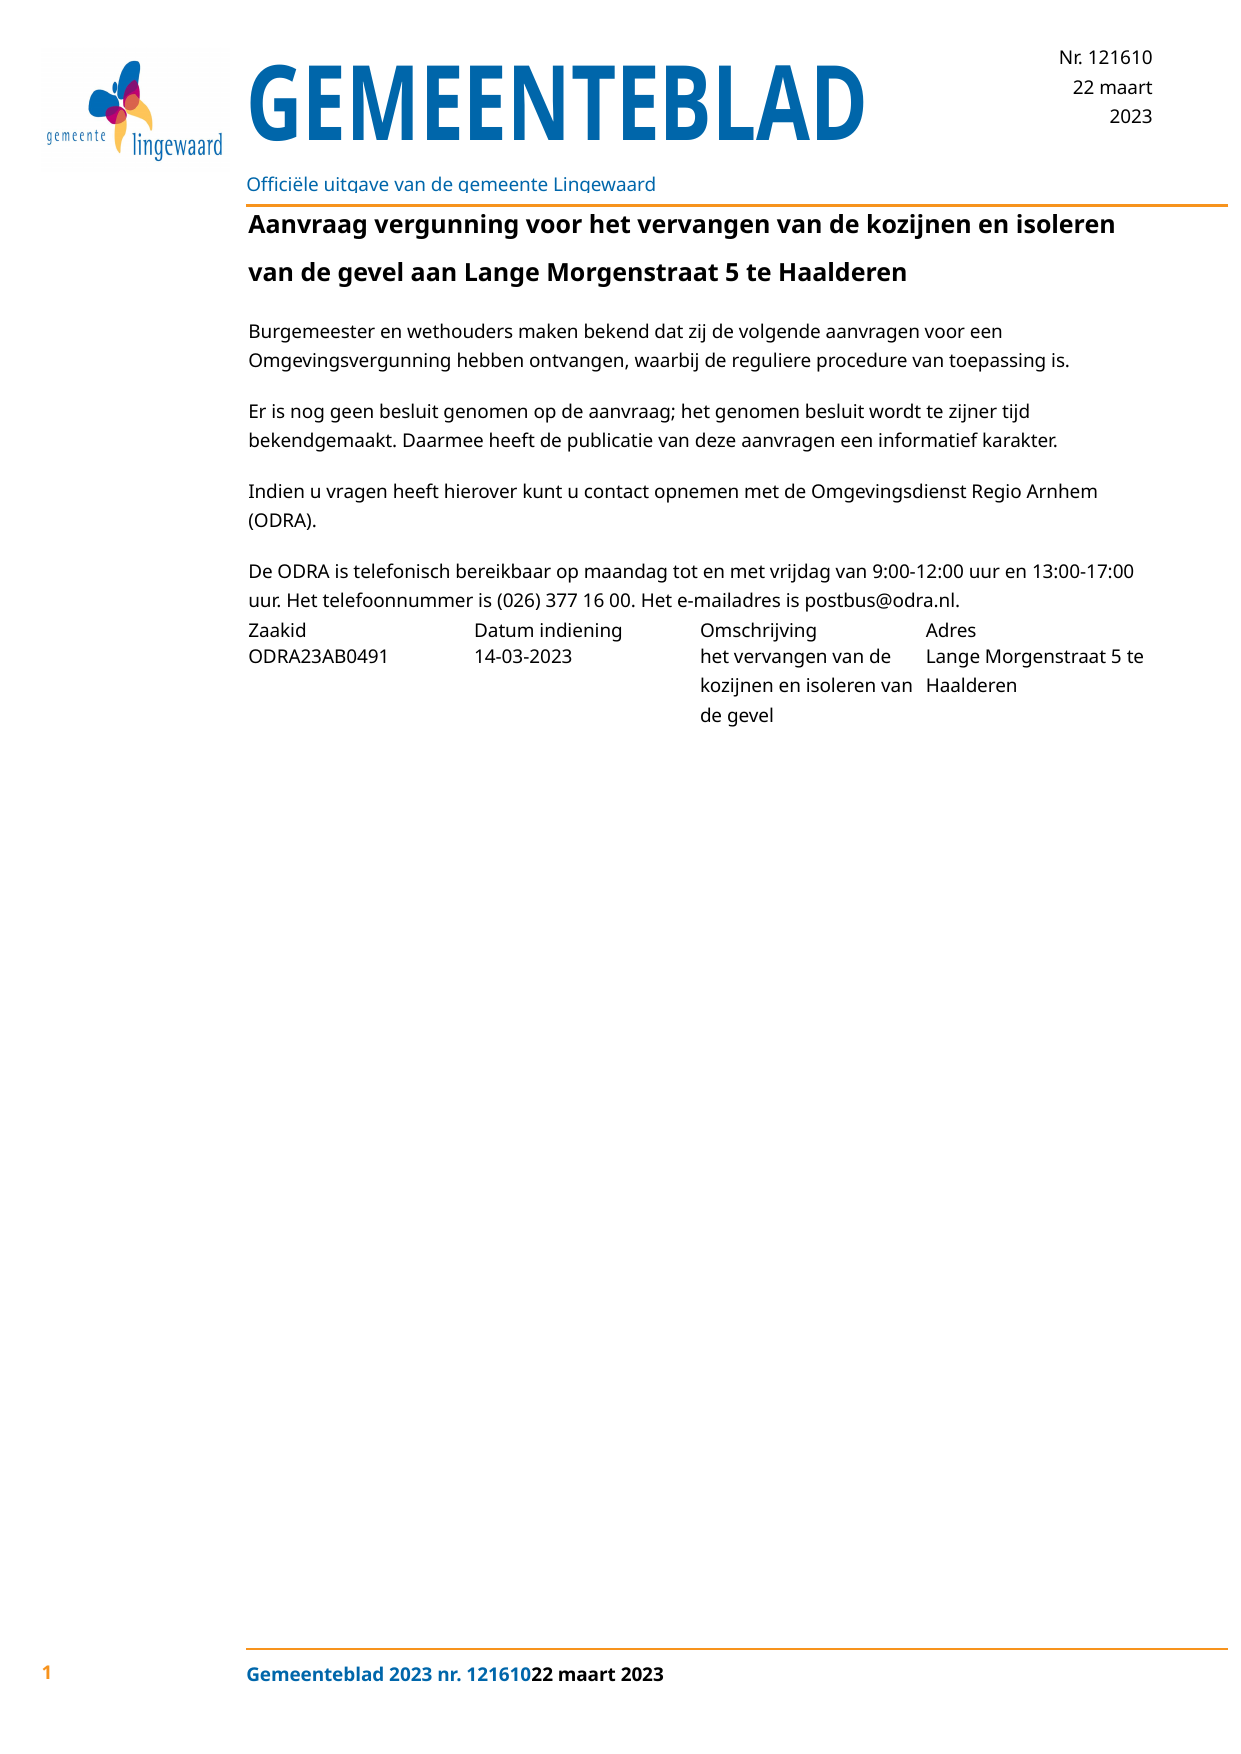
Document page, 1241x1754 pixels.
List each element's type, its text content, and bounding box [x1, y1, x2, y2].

text Aanvraag vergunning voor het vervangen van de kozijnen en isoleren van de gevel aan Lange Morgenstraat 5 te Haalderen [248, 207, 1152, 288]
text Indien u vragen heeft hierover kunt u contact opnemen met de Omgevingsdienst Regio Arnhem (ODRA). [248, 478, 1152, 533]
table_cell 14-03-2023 [474, 643, 700, 728]
table_cell Lange Morgenstraat 5 te Haalderen [926, 643, 1152, 728]
table_header Omschrijving [700, 617, 926, 643]
picture [41, 47, 231, 172]
table_header Datum indiening [474, 617, 700, 643]
text Burgemeester en wethouders maken bekend dat zij de volgende aanvragen voor een Omgevingsvergunning hebben ontvangen, waarbij de reguliere procedure van toepassing is. [248, 318, 1152, 373]
text Er is nog geen besluit genomen op de aanvraag; het genomen besluit wordt te zijner tijd bekendgemaakt. Daarmee heeft de publicatie van deze aanvragen een informatief karakter. [248, 398, 1152, 453]
text De ODRA is telefonisch bereikbaar op maandag tot en met vrijdag van 9:00-12:00 uur en 13:00-17:00 uur. Het telefoonnummer is (026) 377 16 00. Het e-mailadres is postbus@odra.nl. [248, 558, 1152, 613]
table_cell het vervangen van de kozijnen en isoleren van de gevel [700, 643, 926, 728]
table_header Zaakid [248, 617, 474, 643]
table_cell ODRA23AB0491 [248, 643, 474, 728]
table_header Adres [926, 617, 1152, 643]
